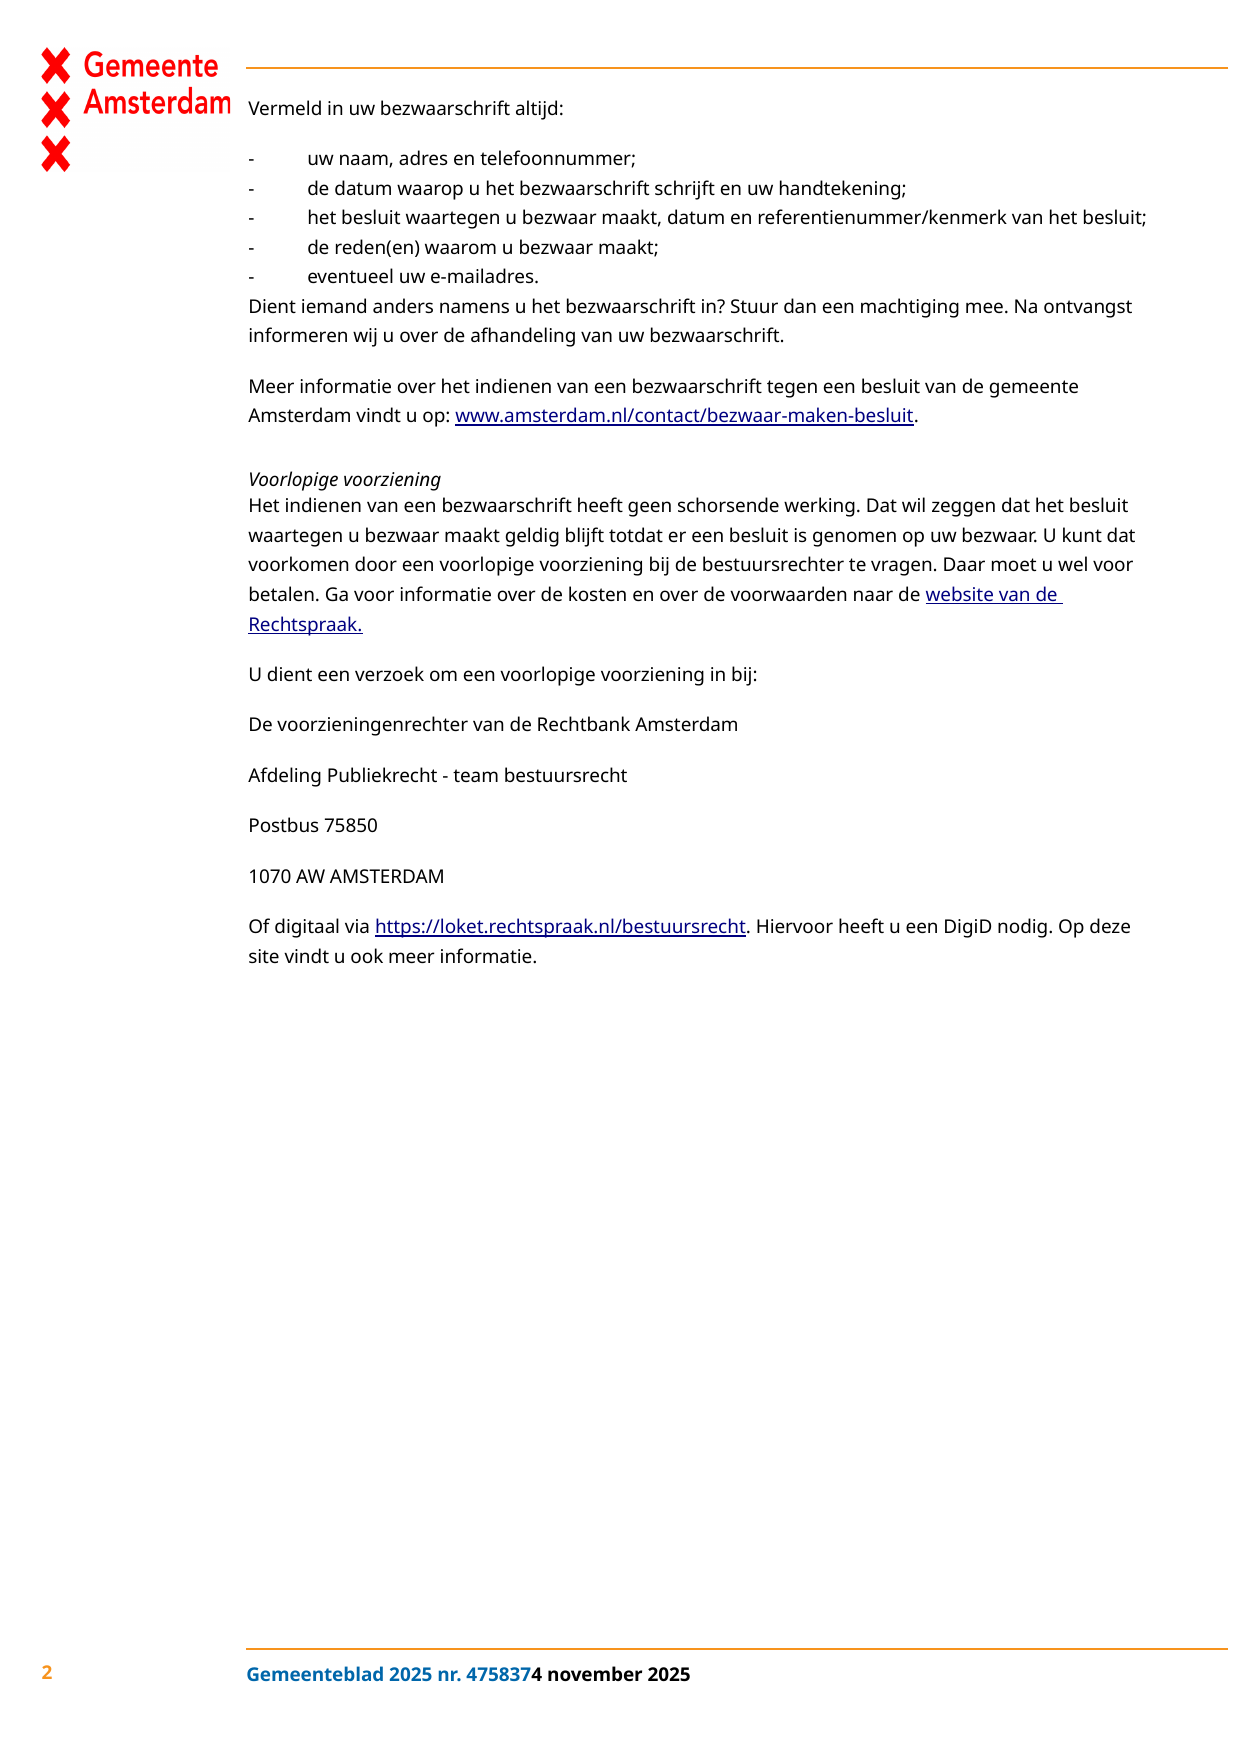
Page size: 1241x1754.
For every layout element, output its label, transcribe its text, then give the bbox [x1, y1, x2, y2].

text Voorlopige voorziening [248, 467, 1152, 492]
text Het indienen van een bezwaarschrift heeft geen schorsende werking. Dat wil zeggen dat het besluit waartegen u bezwaar maakt geldig blijft totdat er een besluit is genomen op uw bezwaar. U kunt dat voorkomen door een voorlopige voorziening bij de bestuursrechter te vragen. Daar moet u wel voor betalen. Ga voor informatie over de kosten en over de voorwaarden naar de website van de Rechtspraak. [248, 492, 1152, 636]
list de reden(en) waarom u bezwaar maakt; [248, 234, 1152, 260]
text Meer informatie over het indienen van een bezwaarschrift tegen een besluit van de gemeente Amsterdam vindt u op: www.amsterdam.nl/contact/bezwaar-maken-besluit. [248, 373, 1152, 428]
text Of digitaal via https://loket.rechtspraak.nl/bestuursrecht. Hiervoor heeft u een DigiD nodig. Op deze site vindt u ook meer informatie. [248, 913, 1152, 968]
picture [41, 47, 231, 172]
text Postbus 75850 [248, 812, 1152, 838]
list het besluit waartegen u bezwaar maakt, datum en referentienummer/kenmerk van het besluit; [248, 204, 1152, 230]
list uw naam, adres en telefoonnummer; [248, 145, 1152, 171]
text Vermeld in uw bezwaarschrift altijd: [248, 95, 1152, 121]
text De voorzieningenrechter van de Rechtbank Amsterdam [248, 712, 1152, 737]
text Afdeling Publiekrecht - team bestuursrecht [248, 762, 1152, 788]
text Dient iemand anders namens u het bezwaarschrift in? Stuur dan een machtiging mee. Na ontvangst informeren wij u over de afhandeling van uw bezwaarschrift. [248, 293, 1152, 348]
text 1070 AW AMSTERDAM [248, 863, 1152, 888]
text U dient een verzoek om een voorlopige voorziening in bij: [248, 661, 1152, 687]
list eventueel uw e-mailadres. [248, 263, 1152, 289]
list de datum waarop u het bezwaarschrift schrijft en uw handtekening; [248, 175, 1152, 201]
